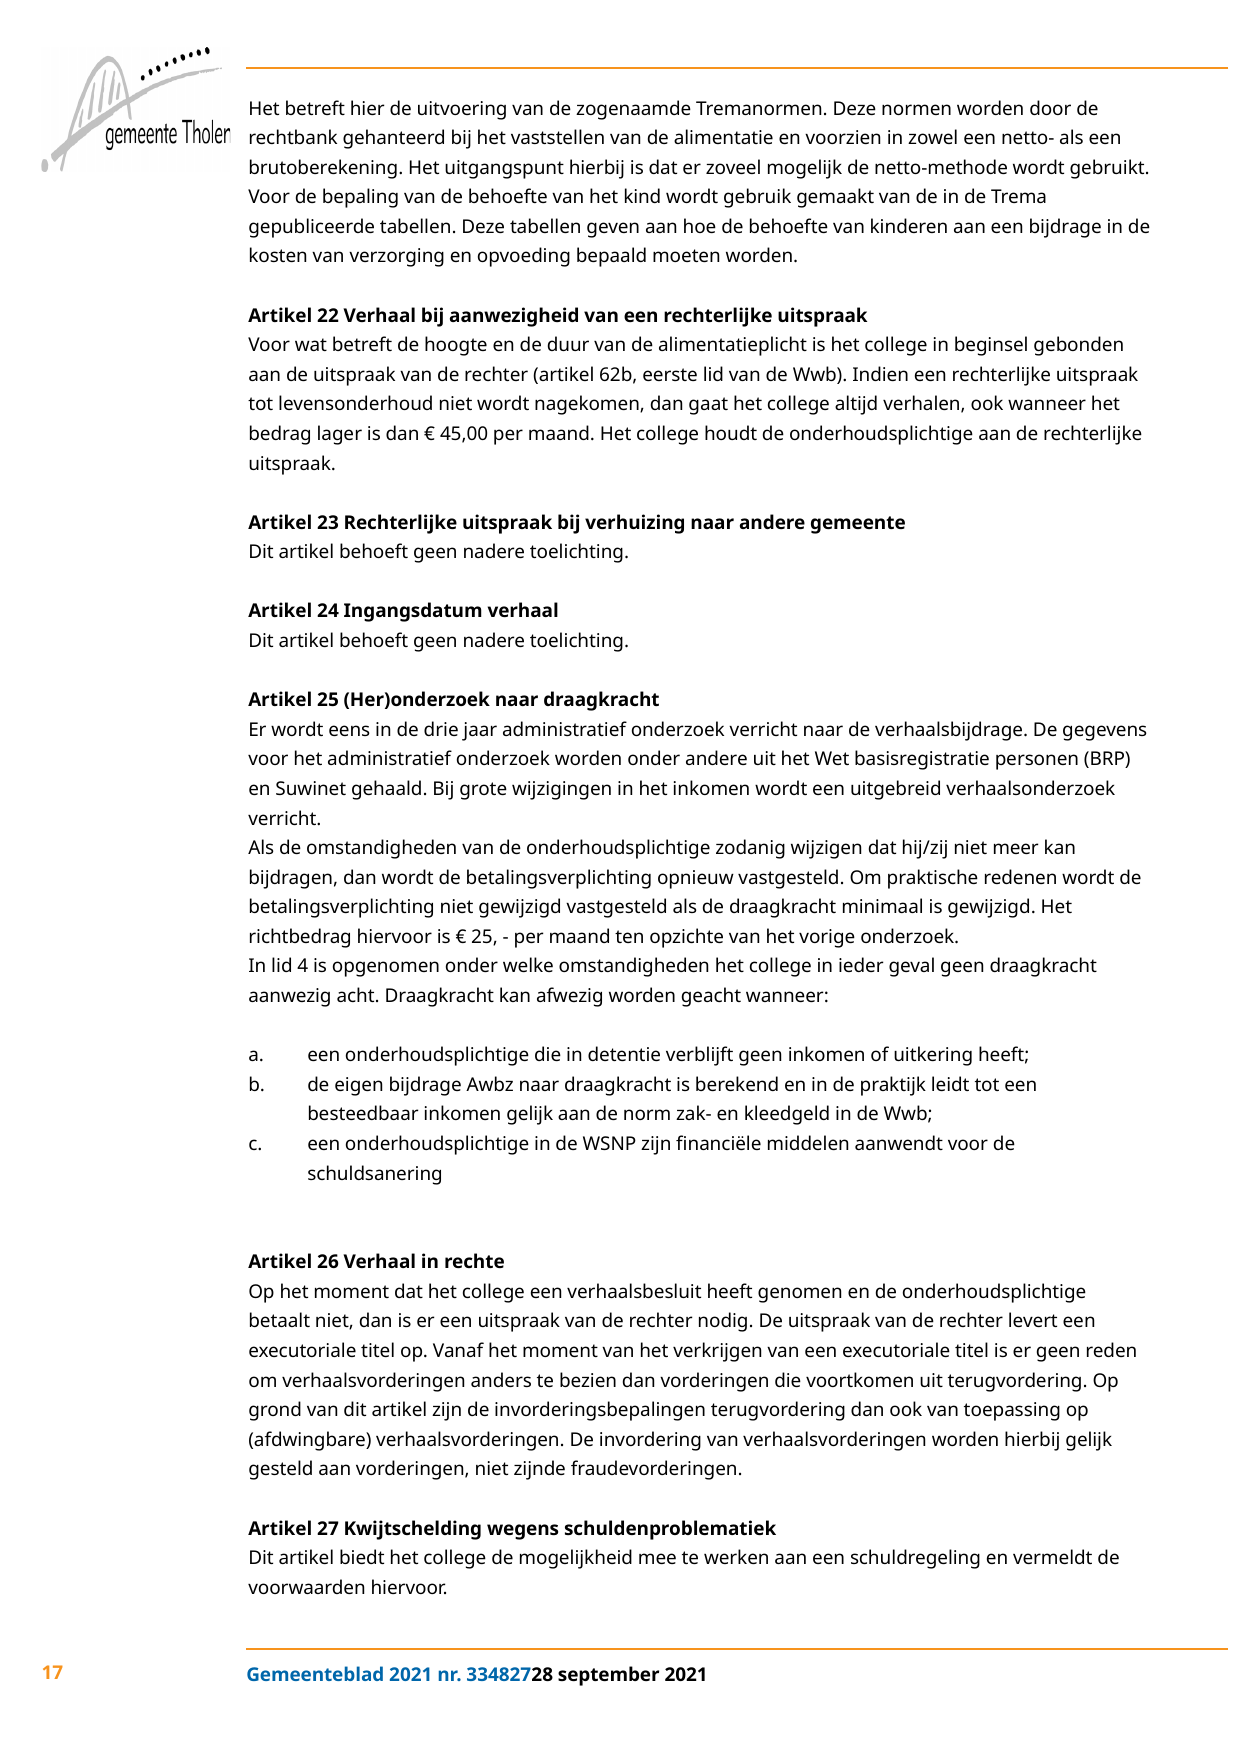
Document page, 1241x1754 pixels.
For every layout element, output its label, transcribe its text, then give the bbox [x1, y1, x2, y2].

text Artikel 24 Ingangsdatum verhaal [248, 598, 1152, 623]
text Artikel 26 Verhaal in rechte [248, 1248, 1152, 1274]
text Op het moment dat het college een verhaalsbesluit heeft genomen en de onderhoudsplichtige betaalt niet, dan is er een uitspraak van de rechter nodig. De uitspraak van de rechter levert een executoriale titel op. Vanaf het moment van het verkrijgen van een executoriale titel is er geen reden om verhaalsvorderingen anders te bezien dan vorderingen die voortkomen uit terugvordering. Op grond van dit artikel zijn de invorderingsbepalingen terugvordering dan ook van toepassing op (afdwingbare) verhaalsvorderingen. De invordering van verhaalsvorderingen worden hierbij gelijk gesteld aan vorderingen, niet zijnde fraudevorderingen. [248, 1278, 1152, 1481]
text Voor wat betreft de hoogte en de duur van de alimentatieplicht is het college in beginsel gebonden aan de uitspraak van de rechter (artikel 62b, eerste lid van de Wwb). Indien een rechterlijke uitspraak tot levensonderhoud niet wordt nagekomen, dan gaat het college altijd verhalen, ook wanneer het bedrag lager is dan € 45,00 per maand. Het college houdt de onderhoudsplichtige aan de rechterlijke uitspraak. [248, 331, 1152, 476]
text Artikel 27 Kwijtschelding wegens schuldenproblematiek [248, 1515, 1152, 1541]
list een onderhoudsplichtige in de WSNP zijn financiële middelen aanwendt voor de schuldsanering [248, 1130, 1152, 1186]
text Artikel 25 (Her)onderzoek naar draagkracht [248, 686, 1152, 712]
text Als de omstandigheden van de onderhoudsplichtige zodanig wijzigen dat hij/zij niet meer kan bijdragen, dan wordt de betalingsverplichting opnieuw vastgesteld. Om praktische redenen wordt de betalingsverplichting niet gewijzigd vastgesteld als de draagkracht minimaal is gewijzigd. Het richtbedrag hiervoor is € 25, - per maand ten opzichte van het vorige onderzoek. [248, 834, 1152, 949]
text Er wordt eens in de drie jaar administratief onderzoek verricht naar de verhaalsbijdrage. De gegevens voor het administratief onderzoek worden onder andere uit het Wet basisregistratie personen (BRP) en Suwinet gehaald. Bij grote wijzigingen in het inkomen wordt een uitgebreid verhaalsonderzoek verricht. [248, 716, 1152, 831]
list de eigen bijdrage Awbz naar draagkracht is berekend en in de praktijk leidt tot een besteedbaar inkomen gelijk aan de norm zak- en kleedgeld in de Wwb; [248, 1071, 1152, 1126]
text Artikel 22 Verhaal bij aanwezigheid van een rechterlijke uitspraak [248, 302, 1152, 328]
text Het betreft hier de uitvoering van de zogenaamde Tremanormen. Deze normen worden door de rechtbank gehanteerd bij het vaststellen van de alimentatie en voorzien in zowel een netto- als een brutoberekening. Het uitgangspunt hierbij is dat er zoveel mogelijk de netto-methode wordt gebruikt. Voor de bepaling van de behoefte van het kind wordt gebruik gemaakt van de in de Trema gepubliceerde tabellen. Deze tabellen geven aan hoe de behoefte van kinderen aan een bijdrage in de kosten van verzorging en opvoeding bepaald moeten worden. [248, 95, 1152, 268]
picture [41, 47, 231, 172]
list een onderhoudsplichtige die in detentie verblijft geen inkomen of uitkering heeft; [248, 1041, 1152, 1067]
text Dit artikel behoeft geen nadere toelichting. [248, 627, 1152, 653]
text Dit artikel biedt het college de mogelijkheid mee te werken aan een schuldregeling en vermeldt de voorwaarden hiervoor. [248, 1544, 1152, 1600]
text Artikel 23 Rechterlijke uitspraak bij verhuizing naar andere gemeente [248, 509, 1152, 535]
text Dit artikel behoeft geen nadere toelichting. [248, 538, 1152, 564]
text In lid 4 is opgenomen onder welke omstandigheden het college in ieder geval geen draagkracht aanwezig acht. Draagkracht kan afwezig worden geacht wanneer: [248, 953, 1152, 1008]
